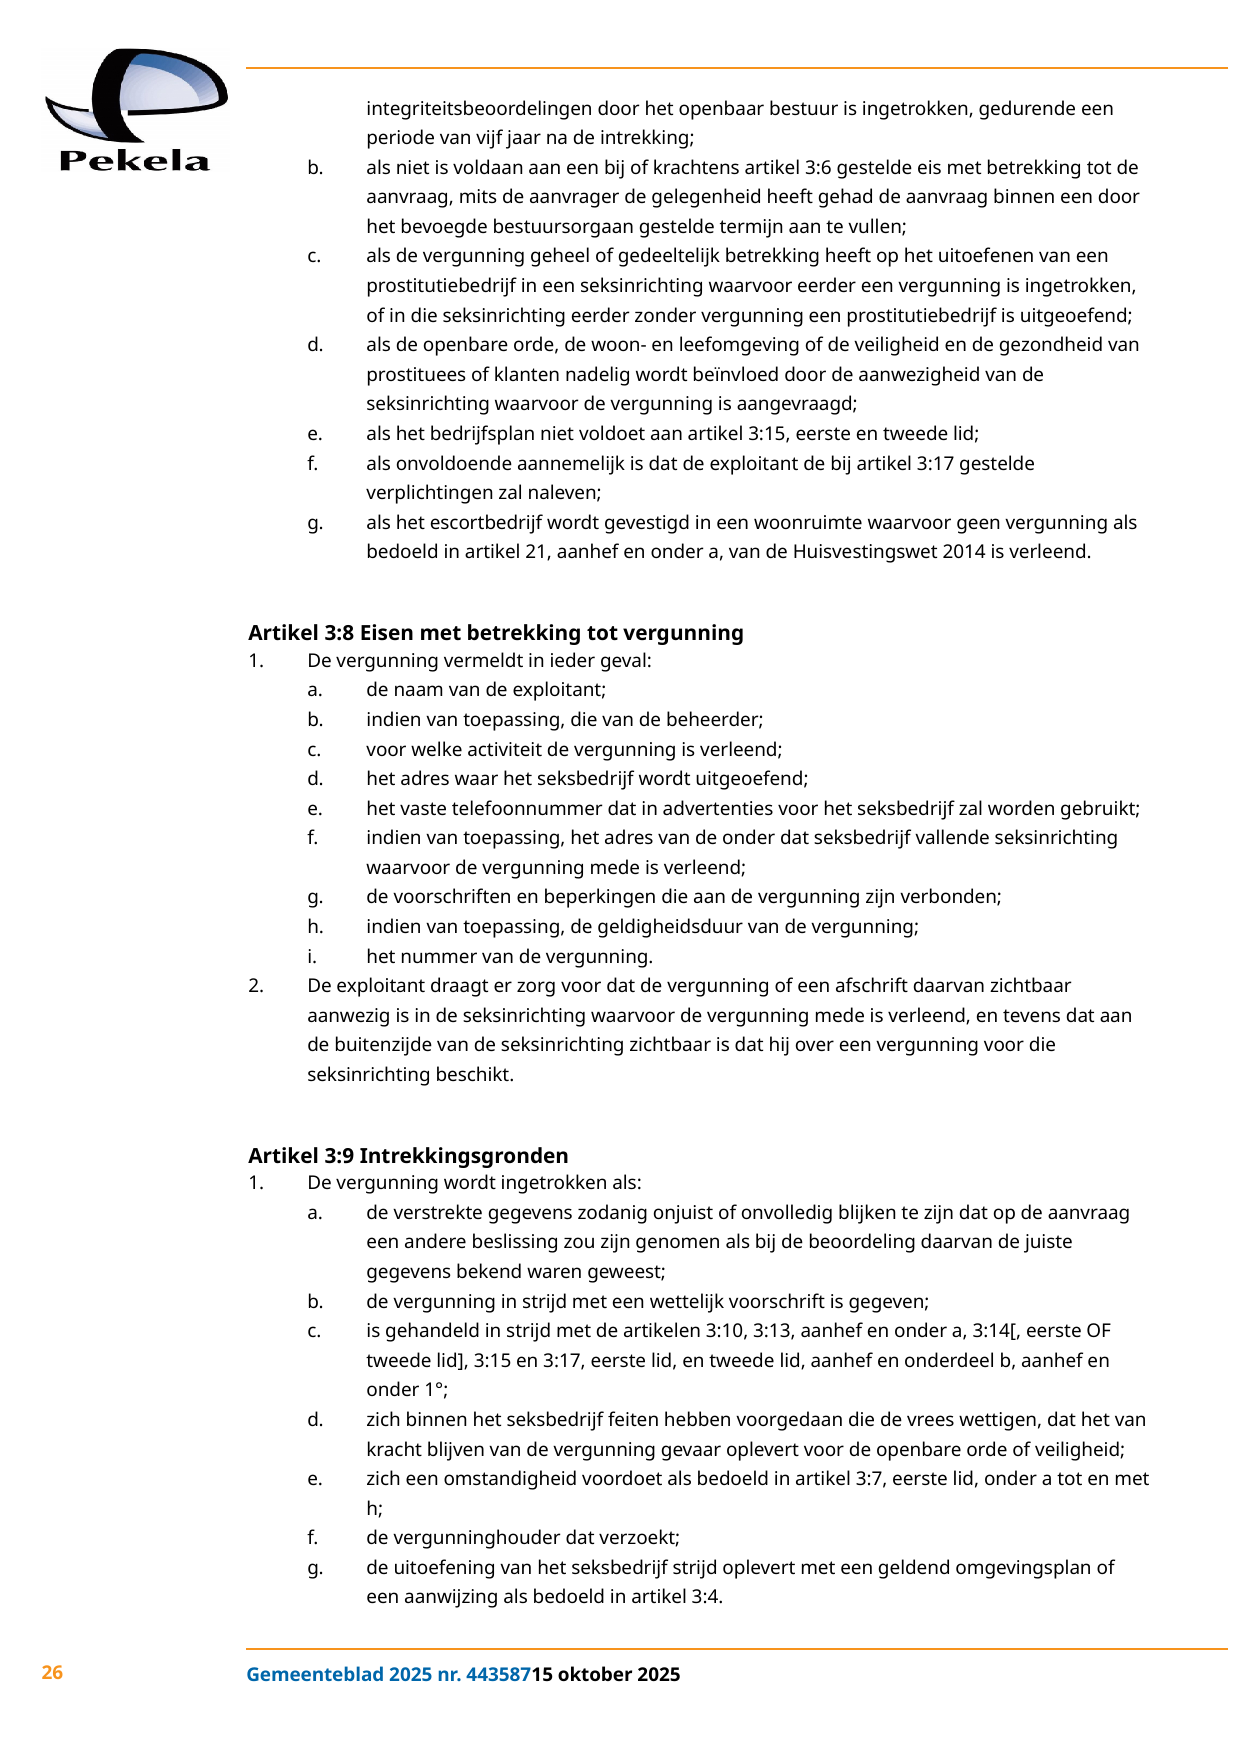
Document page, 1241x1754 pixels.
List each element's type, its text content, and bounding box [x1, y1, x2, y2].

list is gehandeld in strijd met de artikelen 3:10, 3:13, aanhef en onder a, 3:14[, eerste OF tweede lid], 3:15 en 3:17, eerste lid, en tweede lid, aanhef en onderdeel b, aanhef en onder 1°; [307, 1317, 1152, 1402]
list de verstrekte gegevens zodanig onjuist of onvolledig blijken te zijn dat op de aanvraag een andere beslissing zou zijn genomen als bij de beoordeling daarvan de juiste gegevens bekend waren geweest; [307, 1199, 1152, 1284]
list zich binnen het seksbedrijf feiten hebben voorgedaan die de vrees wettigen, dat het van kracht blijven van de vergunning gevaar oplevert voor de openbare orde of veiligheid; [307, 1406, 1152, 1462]
list voor welke activiteit de vergunning is verleend; [307, 736, 1152, 761]
list de naam van de exploitant; [307, 677, 1152, 702]
text Artikel 3:8 Eisen met betrekking tot vergunning [248, 618, 1152, 647]
list de vergunninghouder dat verzoekt; [307, 1524, 1152, 1550]
text Artikel 3:9 Intrekkingsgronden [248, 1141, 1152, 1169]
list De exploitant draagt er zorg voor dat de vergunning of een afschrift daarvan zichtbaar aanwezig is in de seksinrichting waarvoor de vergunning mede is verleend, en tevens dat aan de buitenzijde van de seksinrichting zichtbaar is dat hij over een vergunning voor die seksinrichting beschikt. [248, 972, 1152, 1087]
list indien van toepassing, de geldigheidsduur van de vergunning; [307, 913, 1152, 939]
list zich een omstandigheid voordoet als bedoeld in artikel 3:7, eerste lid, onder a tot en met h; [307, 1465, 1152, 1521]
list indien van toepassing, die van de beheerder; [307, 706, 1152, 732]
picture [41, 47, 231, 172]
list De vergunning wordt ingetrokken als: [248, 1169, 1152, 1195]
list het nummer van de vergunning. [307, 943, 1152, 968]
list als onvoldoende aannemelijk is dat de exploitant de bij artikel 3:17 gestelde verplichtingen zal naleven; [307, 450, 1152, 505]
list de vergunning in strijd met een wettelijk voorschrift is gegeven; [307, 1288, 1152, 1314]
list integriteitsbeoordelingen door het openbaar bestuur is ingetrokken, gedurende een periode van vijf jaar na de intrekking; [307, 95, 1152, 150]
list als de vergunning geheel of gedeeltelijk betrekking heeft op het uitoefenen van een prostitutiebedrijf in een seksinrichting waarvoor eerder een vergunning is ingetrokken, of in die seksinrichting eerder zonder vergunning een prostitutiebedrijf is uitgeoefend; [307, 243, 1152, 328]
list als het bedrijfsplan niet voldoet aan artikel 3:15, eerste en tweede lid; [307, 420, 1152, 446]
list de uitoefening van het seksbedrijf strijd oplevert met een geldend omgevingsplan of een aanwijzing als bedoeld in artikel 3:4. [307, 1554, 1152, 1609]
list De vergunning vermeldt in ieder geval: [248, 647, 1152, 673]
list als niet is voldaan aan een bij of krachtens artikel 3:6 gestelde eis met betrekking tot de aanvraag, mits de aanvrager de gelegenheid heeft gehad de aanvraag binnen een door het bevoegde bestuursorgaan gestelde termijn aan te vullen; [307, 154, 1152, 239]
list het vaste telefoonnummer dat in advertenties voor het seksbedrijf zal worden gebruikt; [307, 795, 1152, 821]
list als het escortbedrijf wordt gevestigd in een woonruimte waarvoor geen vergunning als bedoeld in artikel 21, aanhef en onder a, van de Huisvestingswet 2014 is verleend. [307, 509, 1152, 564]
list als de openbare orde, de woon- en leefomgeving of de veiligheid en de gezondheid van prostituees of klanten nadelig wordt beïnvloed door de aanwezigheid van de seksinrichting waarvoor de vergunning is aangevraagd; [307, 331, 1152, 416]
list het adres waar het seksbedrijf wordt uitgeoefend; [307, 765, 1152, 791]
list indien van toepassing, het adres van de onder dat seksbedrijf vallende seksinrichting waarvoor de vergunning mede is verleend; [307, 824, 1152, 880]
list de voorschriften en beperkingen die aan de vergunning zijn verbonden; [307, 884, 1152, 909]
